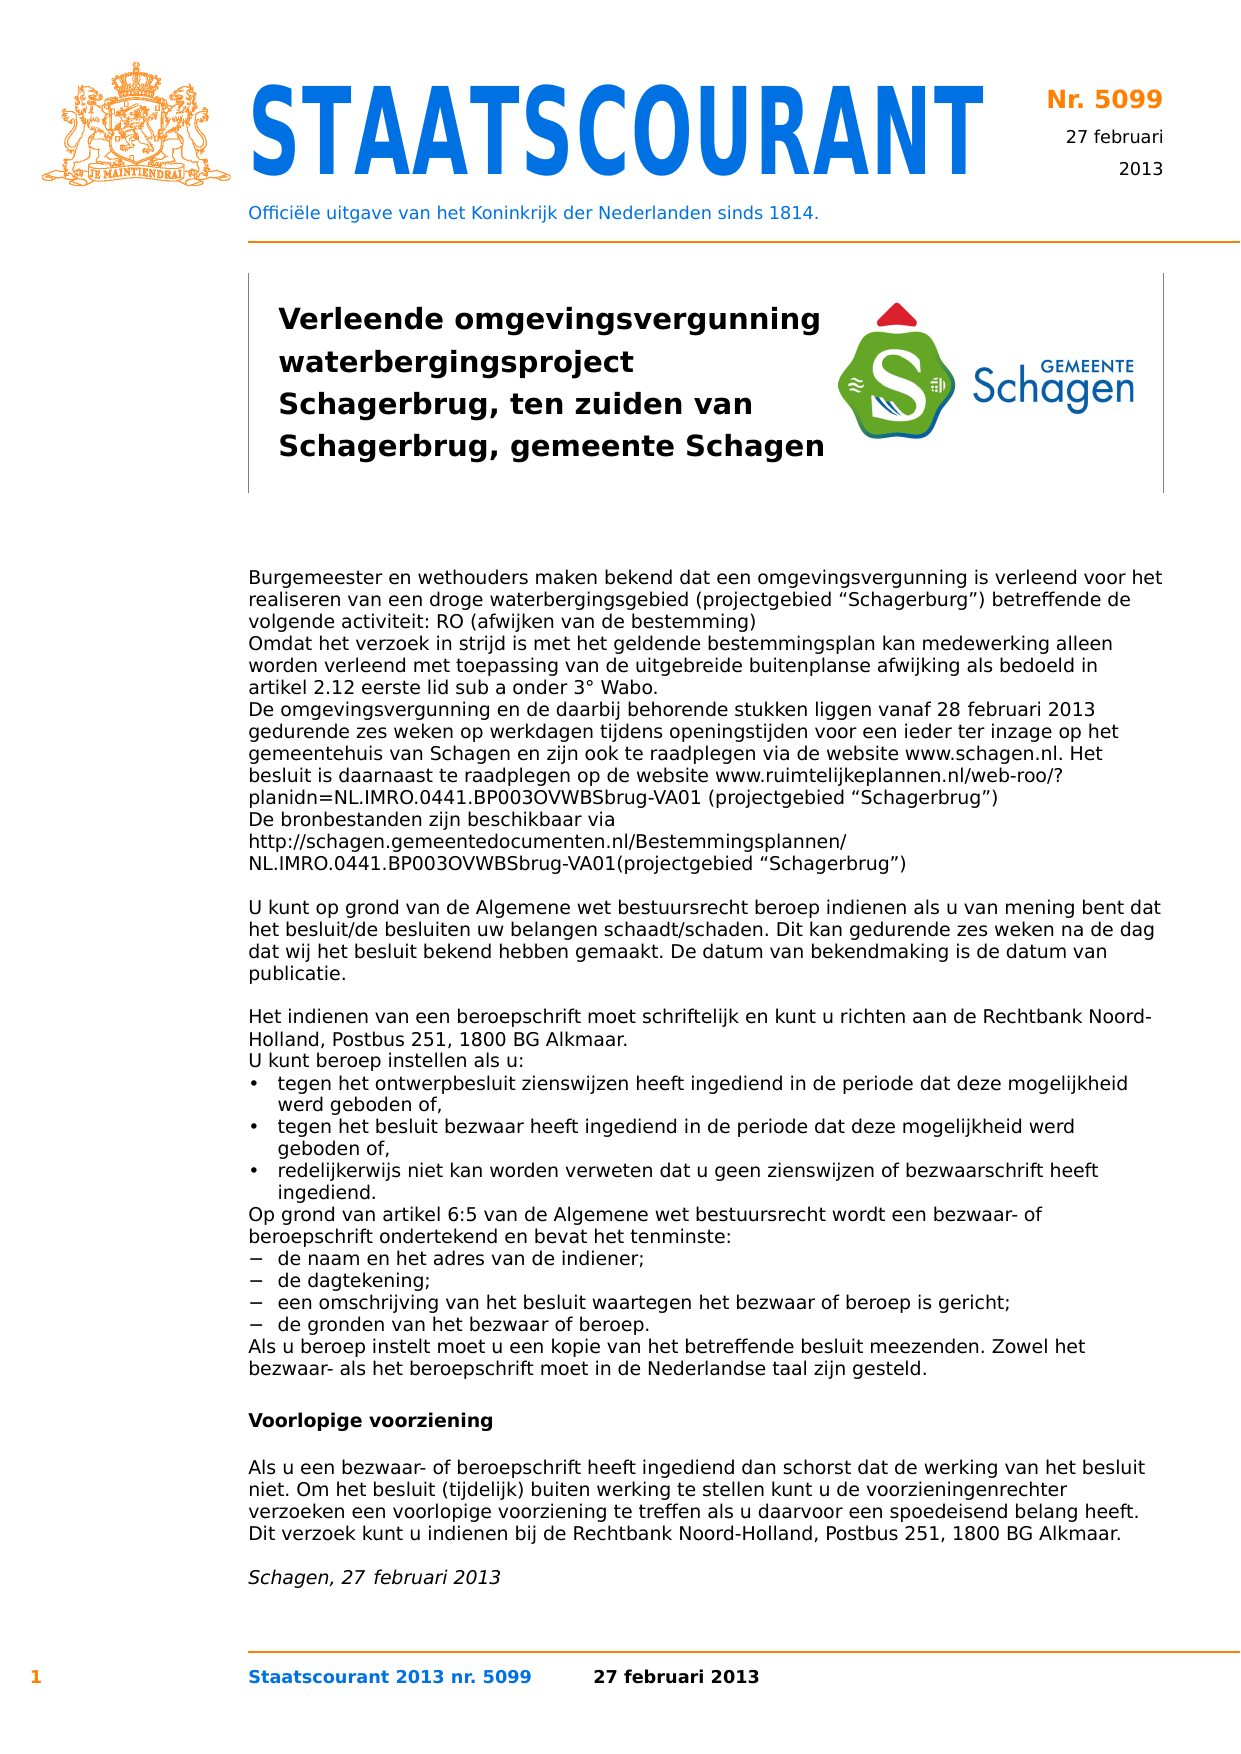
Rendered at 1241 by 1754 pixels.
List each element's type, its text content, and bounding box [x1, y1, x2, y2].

text − een omschrijving van het besluit waartegen het bezwaar of beroep is gericht; [248, 1292, 1163, 1314]
table_header Nr. 5099 [998, 62, 1240, 121]
text • tegen het ontwerpbesluit zienswijzen heeft ingediend in de periode dat deze mogelijkheid werd geboden of, [248, 1072, 1163, 1116]
text De bronbestanden zijn beschikbaar via [248, 809, 1163, 831]
table_cell Officiële uitgave van het Koninkrijk der Nederlanden sinds 1814. [248, 203, 1240, 241]
text U kunt beroep instellen als u: [248, 1050, 1163, 1072]
text − de dagtekening; [248, 1270, 1163, 1292]
subtitle Verleende omgevingsvergunning waterbergingsproject Schagerbrug, ten zuiden van Schagerbrug, gemeente Schagen [249, 273, 1163, 493]
text Schagen, 27 februari 2013 [248, 1567, 1163, 1589]
text Als u een bezwaar- of beroepschrift heeft ingediend dan schorst dat de werking van het besluit niet. Om het besluit (tijdelijk) buiten werking te stellen kunt u de voorzieningenrechter verzoeken een voorlopige voorziening te treffen als u daarvoor een spoedeisend belang heeft. Dit verzoek kunt u indienen bij de Rechtbank Noord-Holland, Postbus 251, 1800 BG Alkmaar. [248, 1457, 1163, 1545]
text http://schagen.gemeentedocumenten.nl/Bestemmingsplannen/NL.IMRO.0441.BP003OVWBSbrug-VA01(projectgebied “Schagerbrug”) [248, 831, 1163, 875]
text • tegen het besluit bezwaar heeft ingediend in de periode dat deze mogelijkheid werd geboden of, [248, 1116, 1163, 1160]
text Burgemeester en wethouders maken bekend dat een omgevingsvergunning is verleend voor het realiseren van een droge waterbergingsgebied (projectgebied “Schagerburg”) betreffende de volgende activiteit: RO (afwijken van de bestemming) [248, 567, 1163, 633]
text Omdat het verzoek in strijd is met het geldende bestemmingsplan kan medewerking alleen worden verleend met toepassing van de uitgebreide buitenplanse afwijking als bedoeld in artikel 2.12 eerste lid sub a onder 3° Wabo. [248, 633, 1163, 699]
text Het indienen van een beroepschrift moet schriftelijk en kunt u richten aan de Rechtbank Noord-Holland, Postbus 251, 1800 BG Alkmaar. [248, 1006, 1163, 1050]
picture [838, 302, 1134, 439]
text Op grond van artikel 6:5 van de Algemene wet bestuursrecht wordt een bezwaar- of beroepschrift ondertekend en bevat het tenminste: [248, 1204, 1163, 1248]
table_header [25, 62, 248, 241]
text − de gronden van het bezwaar of beroep. [248, 1314, 1163, 1336]
table_cell 27 februari [998, 121, 1240, 153]
table_cell 2013 [998, 153, 1240, 203]
text De omgevingsvergunning en de daarbij behorende stukken liggen vanaf 28 februari 2013 gedurende zes weken op werkdagen tijdens openingstijden voor een ieder ter inzage op het gemeentehuis van Schagen en zijn ook te raadplegen via de website www.schagen.nl. Het besluit is daarnaast te raadplegen op de website www.ruimtelijkeplannen.nl/web-roo/?planidn=NL.IMRO.0441.BP003OVWBSbrug-VA01 (projectgebied “Schagerbrug”) [248, 699, 1163, 809]
table_header STAATSCOURANT [248, 62, 998, 203]
text • redelijkerwijs niet kan worden verweten dat u geen zienswijzen of bezwaarschrift heeft ingediend. [248, 1160, 1163, 1204]
picture [41, 62, 231, 186]
text − de naam en het adres van de indiener; [248, 1248, 1163, 1270]
text U kunt op grond van de Algemene wet bestuursrecht beroep indienen als u van mening bent dat het besluit/de besluiten uw belangen schaadt/schaden. Dit kan gedurende zes weken na de dag dat wij het besluit bekend hebben gemaakt. De datum van bekendmaking is de datum van publicatie. [248, 897, 1163, 984]
subtitle Voorlopige voorziening [248, 1410, 1163, 1432]
text Als u beroep instelt moet u een kopie van het betreffende besluit meezenden. Zowel het bezwaar- als het beroepschrift moet in de Nederlandse taal zijn gesteld. [248, 1336, 1163, 1380]
